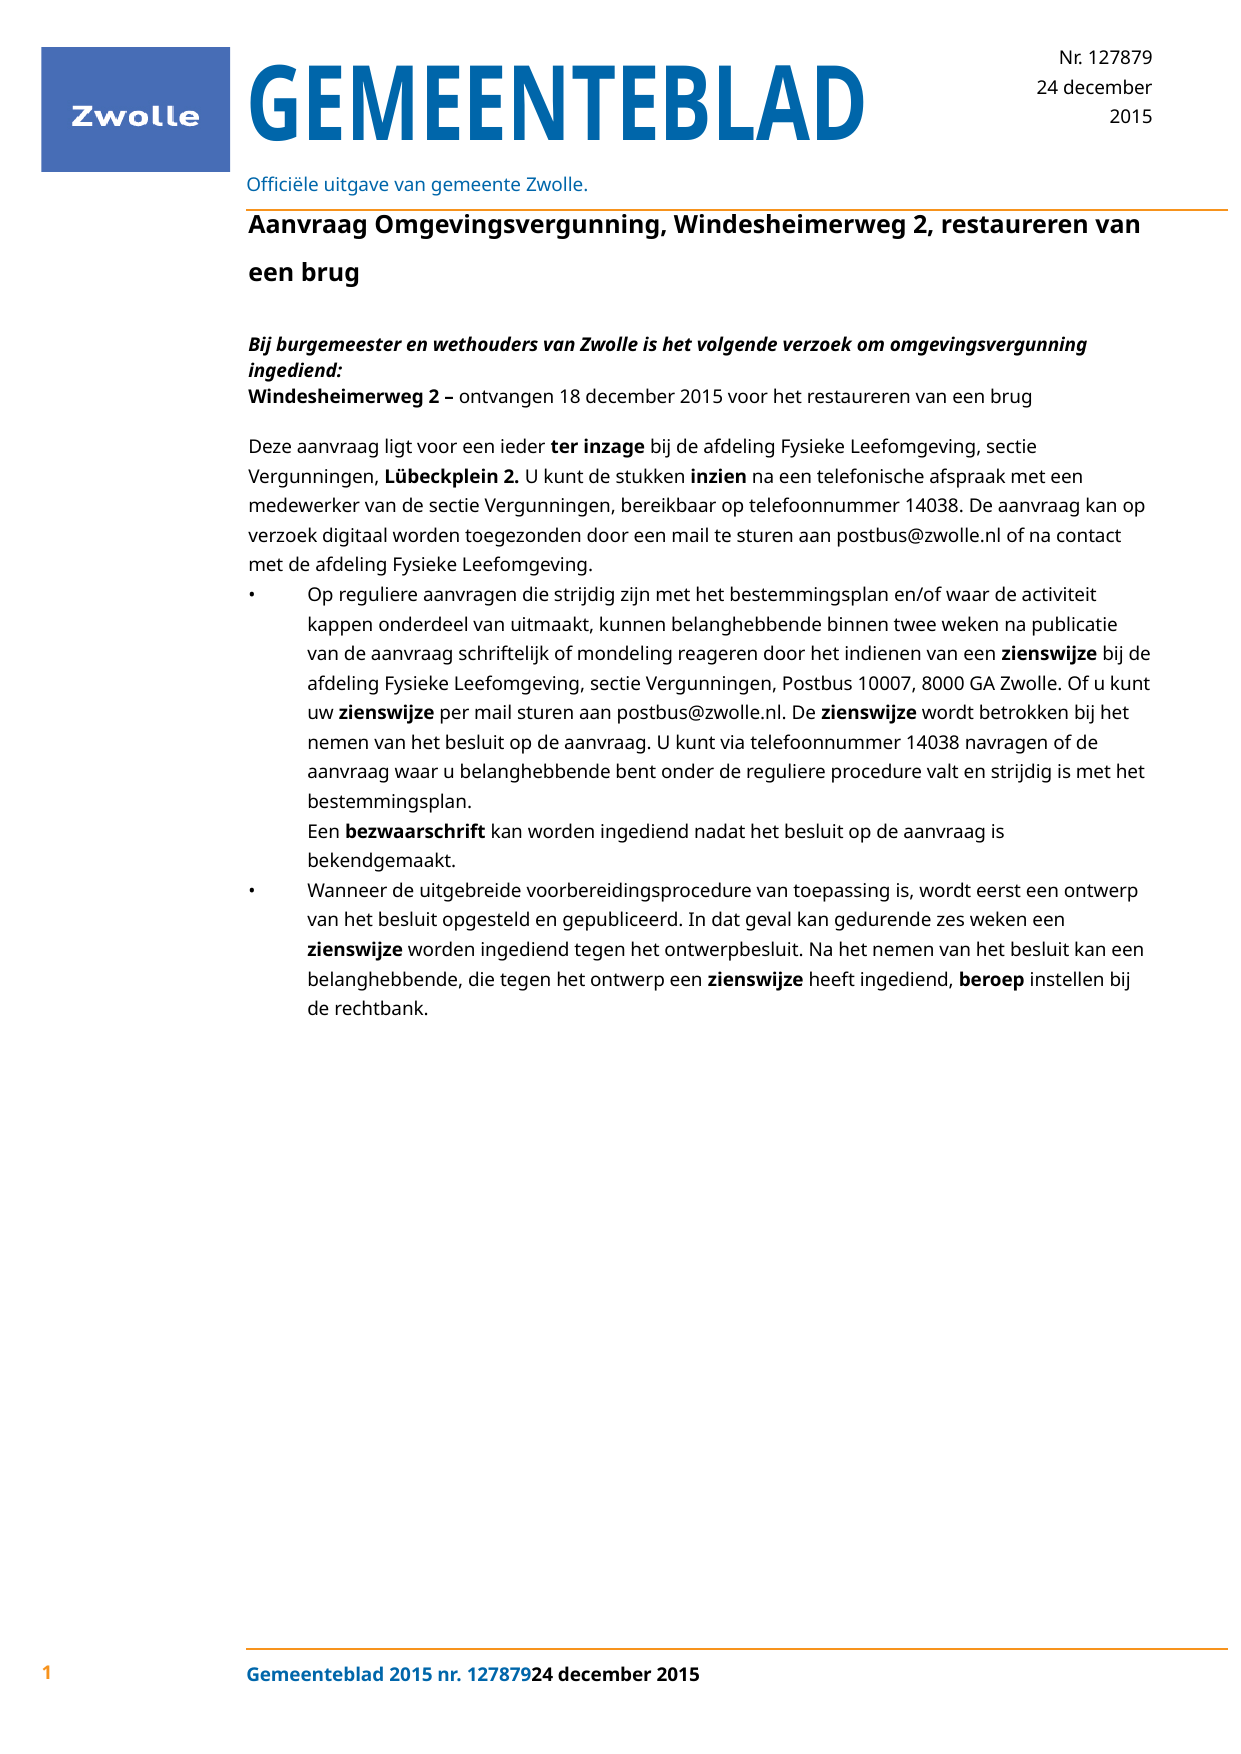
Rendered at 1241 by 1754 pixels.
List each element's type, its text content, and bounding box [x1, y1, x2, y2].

list Een bezwaarschrift kan worden ingediend nadat het besluit op de aanvraag is bekendgemaakt. [248, 818, 1152, 873]
list Wanneer de uitgebreide voorbereidingsprocedure van toepassing is, wordt eerst een ontwerp van het besluit opgesteld en gepubliceerd. In dat geval kan gedurende zes weken een zienswijze worden ingediend tegen het ontwerpbesluit. Na het nemen van het besluit kan een belanghebbende, die tegen het ontwerp een zienswijze heeft ingediend, beroep instellen bij de rechtbank. [248, 877, 1152, 1021]
text Aanvraag Omgevingsvergunning, Windesheimerweg 2, restaureren van een brug [248, 211, 1152, 288]
text Windesheimerweg 2 – ontvangen 18 december 2015 voor het restaureren van een brug [248, 383, 1152, 409]
text Deze aanvraag ligt voor een ieder ter inzage bij de afdeling Fysieke Leefomgeving, sectie Vergunningen, Lübeckplein 2. U kunt de stukken inzien na een telefonische afspraak met een medewerker van de sectie Vergunningen, bereikbaar op telefoonnummer 14038. De aanvraag kan op verzoek digitaal worden toegezonden door een mail te sturen aan postbus@zwolle.nl of na contact met de afdeling Fysieke Leefomgeving. [248, 433, 1152, 577]
picture [41, 47, 231, 172]
list Op reguliere aanvragen die strijdig zijn met het bestemmingsplan en/of waar de activiteit kappen onderdeel van uitmaakt, kunnen belanghebbende binnen twee weken na publicatie van de aanvraag schriftelijk of mondeling reageren door het indienen van een zienswijze bij de afdeling Fysieke Leefomgeving, sectie Vergunningen, Postbus 10007, 8000 GA Zwolle. Of u kunt uw zienswijze per mail sturen aan postbus@zwolle.nl. De zienswijze wordt betrokken bij het nemen van het besluit op de aanvraag. U kunt via telefoonnummer 14038 navragen of de aanvraag waar u belanghebbende bent onder de reguliere procedure valt en strijdig is met het bestemmingsplan. [248, 581, 1152, 814]
text Bij burgemeester en wethouders van Zwolle is het volgende verzoek om omgevingsvergunning ingediend: [248, 331, 1152, 383]
